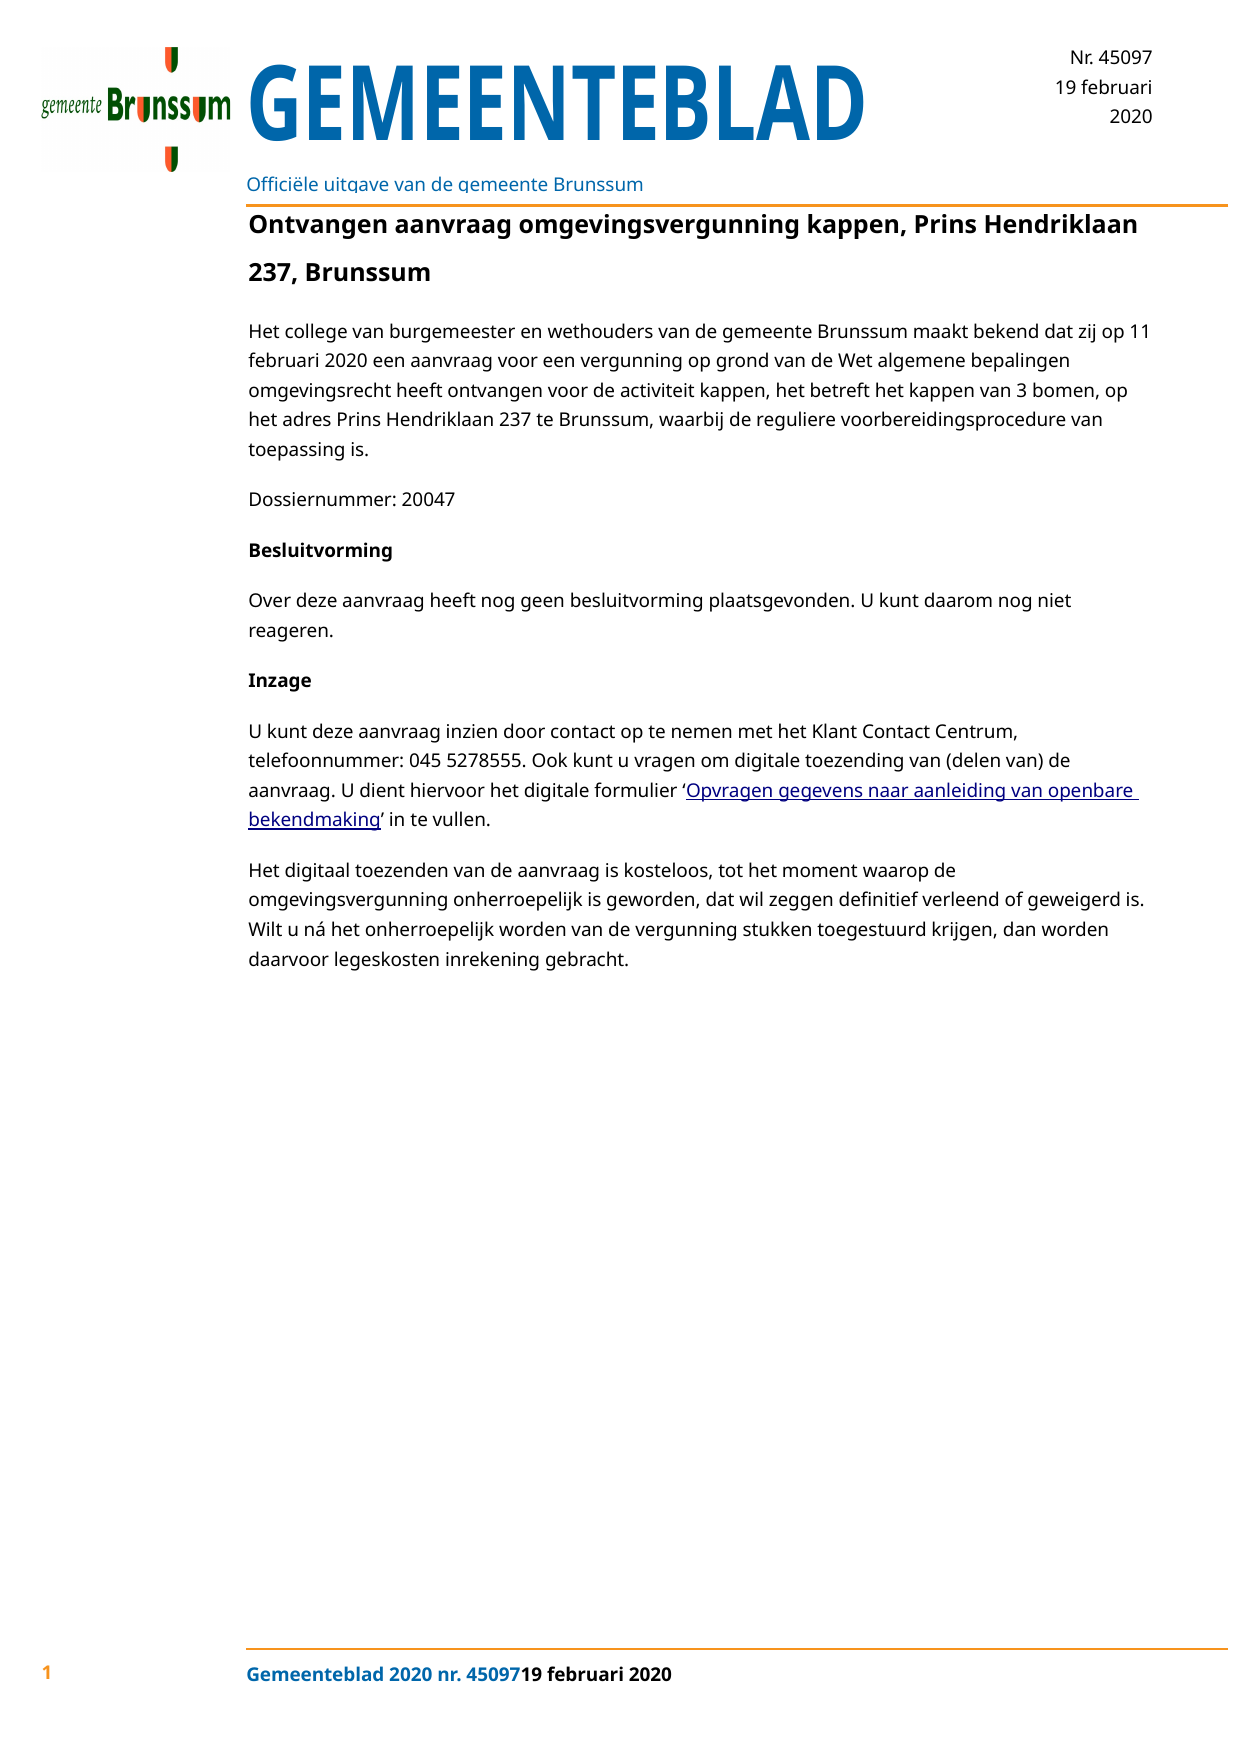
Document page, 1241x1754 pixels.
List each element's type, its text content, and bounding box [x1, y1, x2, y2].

text Besluitvorming [248, 537, 1152, 563]
text U kunt deze aanvraag inzien door contact op te nemen met het Klant Contact Centrum, telefoonnummer: 045 5278555. Ook kunt u vragen om digitale toezending van (delen van) de aanvraag. U dient hiervoor het digitale formulier ‘Opvragen gegevens naar aanleiding van openbare bekendmaking’ in te vullen. [248, 718, 1152, 832]
text Dossiernummer: 20047 [248, 487, 1152, 512]
text Het digitaal toezenden van de aanvraag is kosteloos, tot het moment waarop de omgevingsvergunning onherroepelijk is geworden, dat wil zeggen definitief verleend of geweigerd is. Wilt u ná het onherroepelijk worden van de vergunning stukken toegestuurd krijgen, dan worden daarvoor legeskosten inrekening gebracht. [248, 857, 1152, 972]
text Het college van burgemeester en wethouders van de gemeente Brunssum maakt bekend dat zij op 11 februari 2020 een aanvraag voor een vergunning op grond van de Wet algemene bepalingen omgevingsrecht heeft ontvangen voor de activiteit kappen, het betreft het kappen van 3 bomen, op het adres Prins Hendriklaan 237 te Brunssum, waarbij de reguliere voorbereidingsprocedure van toepassing is. [248, 318, 1152, 462]
picture [41, 47, 231, 172]
text Inzage [248, 667, 1152, 693]
text Over deze aanvraag heeft nog geen besluitvorming plaatsgevonden. U kunt daarom nog niet reageren. [248, 587, 1152, 643]
text Ontvangen aanvraag omgevingsvergunning kappen, Prins Hendriklaan 237, Brunssum [248, 207, 1152, 288]
